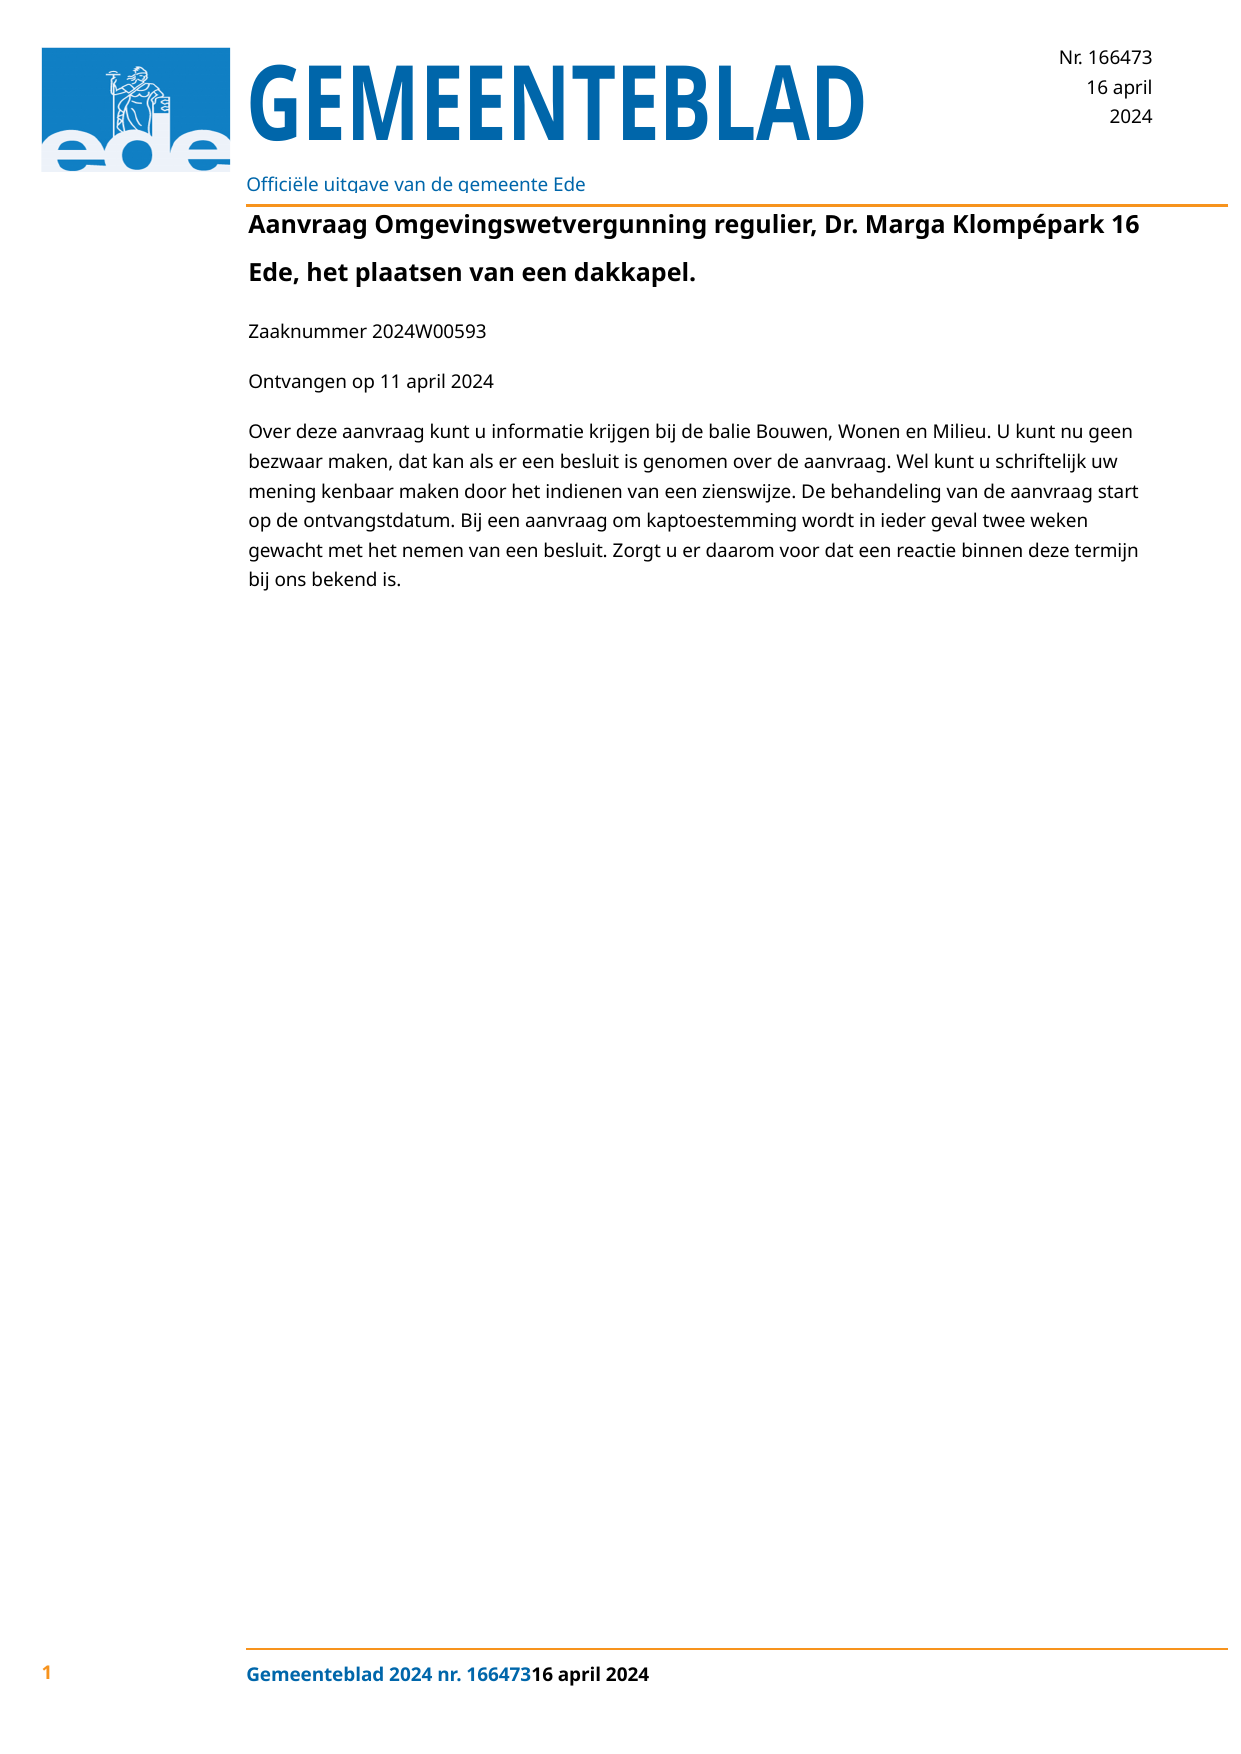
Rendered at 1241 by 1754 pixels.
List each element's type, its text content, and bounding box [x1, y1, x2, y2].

text Aanvraag Omgevingswetvergunning regulier, Dr. Marga Klompépark 16 Ede, het plaatsen van een dakkapel. [248, 207, 1152, 288]
text Zaaknummer 2024W00593 [248, 318, 1152, 344]
text Ontvangen op 11 april 2024 [248, 368, 1152, 394]
text Over deze aanvraag kunt u informatie krijgen bij de balie Bouwen, Wonen en Milieu. U kunt nu geen bezwaar maken, dat kan als er een besluit is genomen over de aanvraag. Wel kunt u schriftelijk uw mening kenbaar maken door het indienen van een zienswijze. De behandeling van de aanvraag start op de ontvangstdatum. Bij een aanvraag om kaptoestemming wordt in ieder geval twee weken gewacht met het nemen van een besluit. Zorgt u er daarom voor dat een reactie binnen deze termijn bij ons bekend is. [248, 419, 1152, 592]
picture [41, 47, 231, 172]
